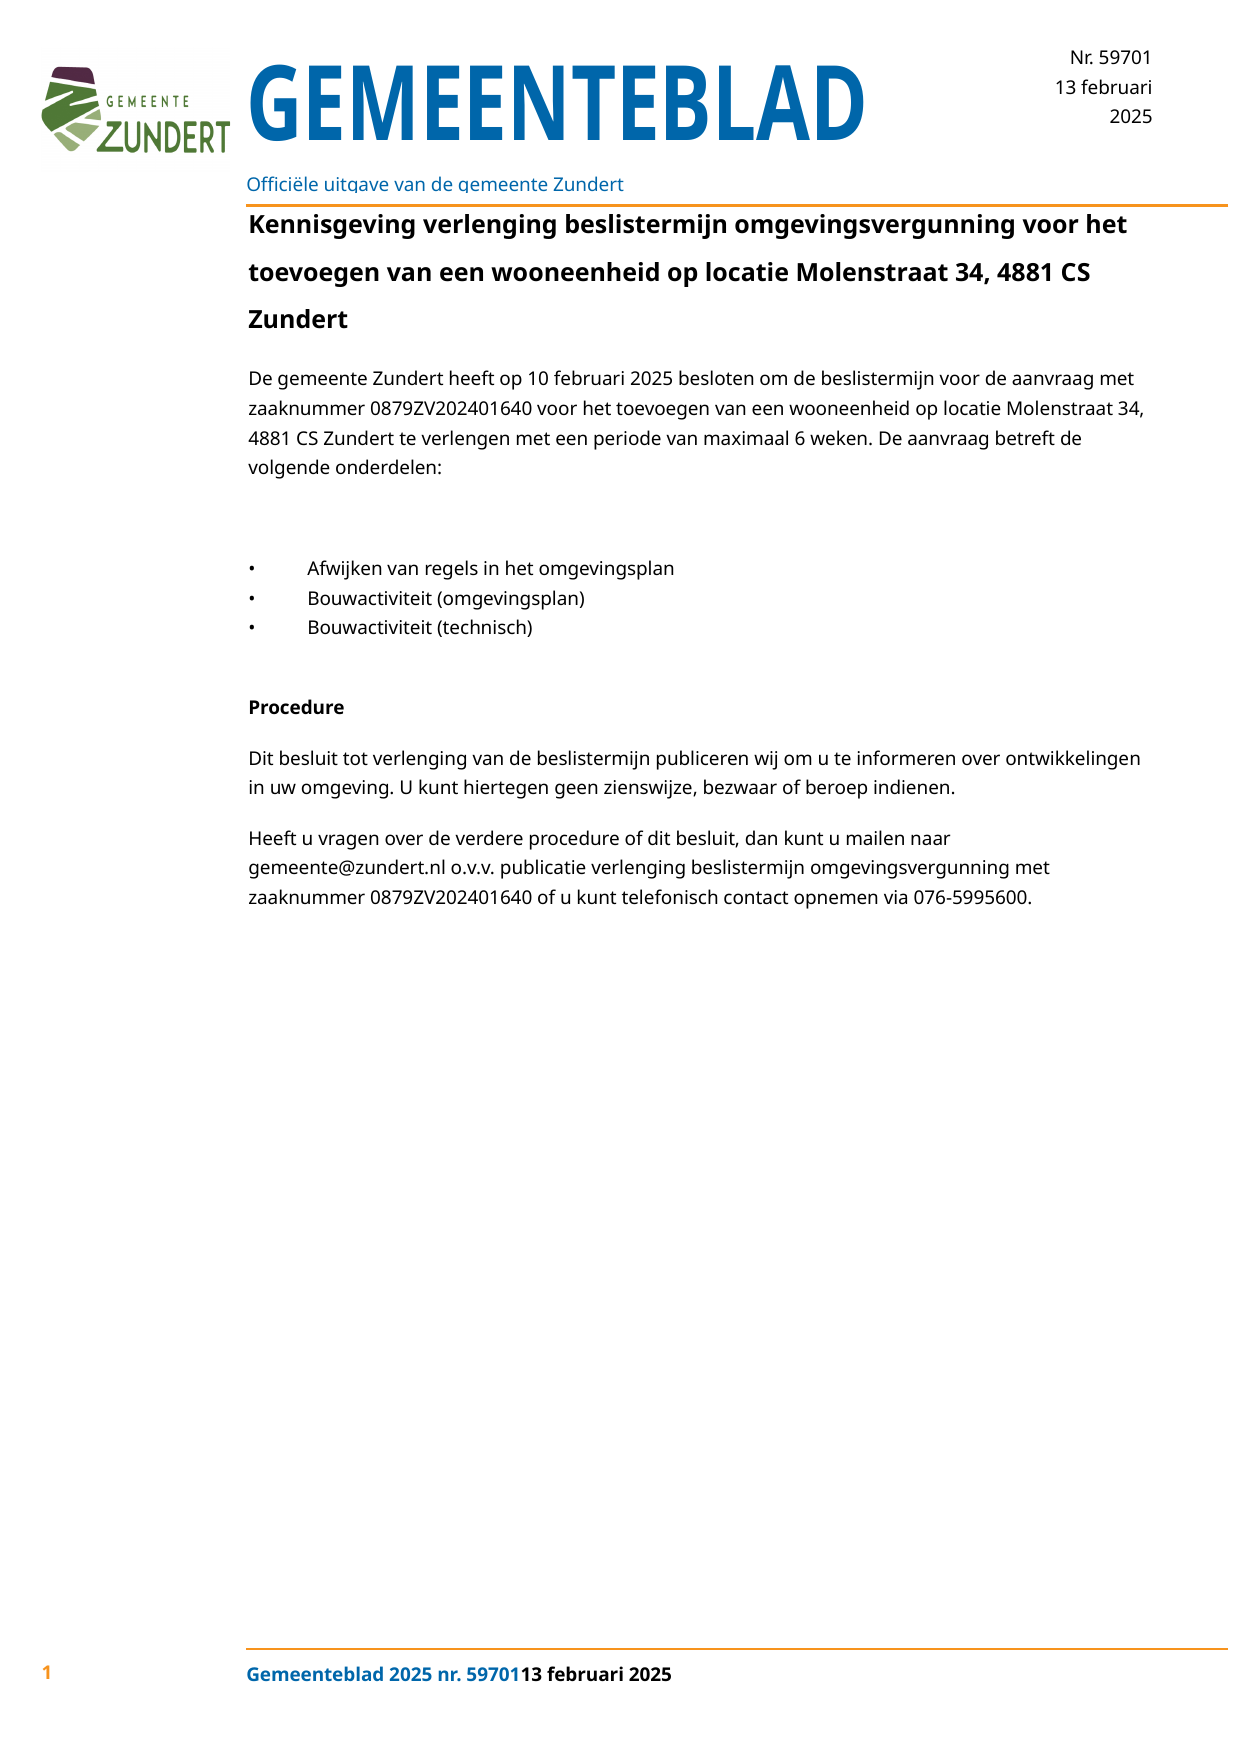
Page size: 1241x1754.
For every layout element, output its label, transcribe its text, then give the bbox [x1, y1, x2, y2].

list Bouwactiviteit (omgevingsplan) [248, 585, 1152, 610]
text Procedure [248, 694, 1152, 720]
text De gemeente Zundert heeft op 10 februari 2025 besloten om de beslistermijn voor de aanvraag met zaaknummer 0879ZV202401640 voor het toevoegen van een wooneenheid op locatie Molenstraat 34, 4881 CS Zundert te verlengen met een periode van maximaal 6 weken. De aanvraag betreft de volgende onderdelen: [248, 366, 1152, 480]
list Bouwactiviteit (technisch) [248, 614, 1152, 640]
text Dit besluit tot verlenging van de beslistermijn publiceren wij om u te informeren over ontwikkelingen in uw omgeving. U kunt hiertegen geen zienswijze, bezwaar of beroep indienen. [248, 745, 1152, 800]
picture [41, 47, 231, 172]
text Heeft u vragen over de verdere procedure of dit besluit, dan kunt u mailen naar gemeente@zundert.nl o.v.v. publicatie verlenging beslistermijn omgevingsvergunning met zaaknummer 0879ZV202401640 of u kunt telefonisch contact opnemen via 076-5995600. [248, 825, 1152, 909]
text Kennisgeving verlenging beslistermijn omgevingsvergunning voor het toevoegen van een wooneenheid op locatie Molenstraat 34, 4881 CS Zundert [248, 207, 1152, 336]
list Afwijken van regels in het omgevingsplan [248, 555, 1152, 581]
